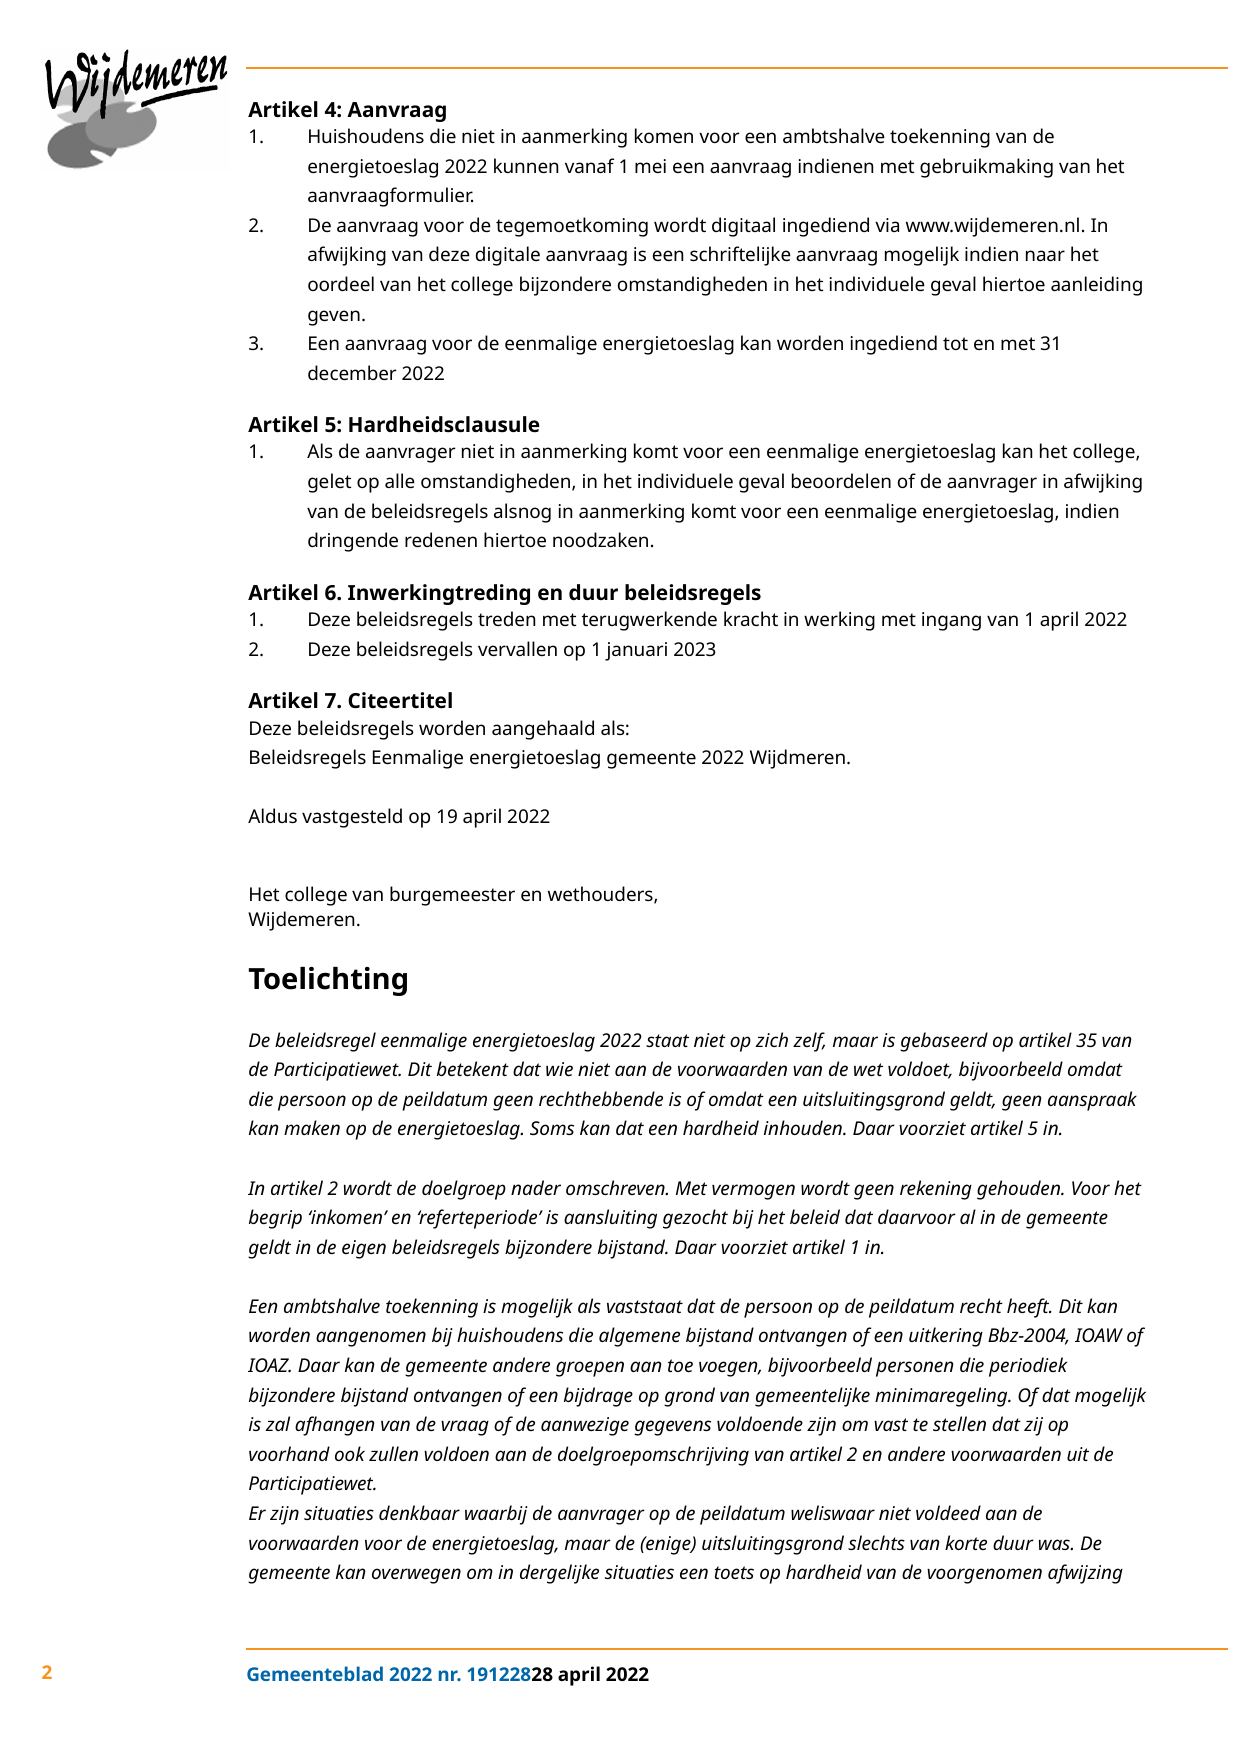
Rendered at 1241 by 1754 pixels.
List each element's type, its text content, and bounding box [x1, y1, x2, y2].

text Wijdemeren. [248, 906, 1152, 932]
text De beleidsregel eenmalige energietoeslag 2022 staat niet op zich zelf, maar is gebaseerd op artikel 35 van de Participatiewet. Dit betekent dat wie niet aan de voorwaarden van de wet voldoet, bijvoorbeeld omdat die persoon op de peildatum geen rechthebbende is of omdat een uitsluitingsgrond geldt, geen aanspraak kan maken op de energietoeslag. Soms kan dat een hardheid inhouden. Daar voorziet artikel 5 in. [248, 1027, 1152, 1141]
text Er zijn situaties denkbaar waarbij de aanvrager op de peildatum weliswaar niet voldeed aan de voorwaarden voor de energietoeslag, maar de (enige) uitsluitingsgrond slechts van korte duur was. De gemeente kan overwegen om in dergelijke situaties een toets op hardheid van de voorgenomen afwijzing [248, 1500, 1152, 1585]
text Artikel 4: Aanvraag [248, 95, 1152, 123]
text Aldus vastgesteld op 19 april 2022 [248, 803, 1152, 829]
list Een aanvraag voor de eenmalige energietoeslag kan worden ingediend tot en met 31 december 2022 [248, 330, 1152, 386]
list Deze beleidsregels treden met terugwerkende kracht in werking met ingang van 1 april 2022 [248, 606, 1152, 632]
list De aanvraag voor de tegemoetkoming wordt digitaal ingediend via www.wijdemeren.nl. In afwijking van deze digitale aanvraag is een schriftelijke aanvraag mogelijk indien naar het oordeel van het college bijzondere omstandigheden in het individuele geval hiertoe aanleiding geven. [248, 212, 1152, 326]
list Deze beleidsregels vervallen op 1 januari 2023 [248, 636, 1152, 662]
text Beleidsregels Eenmalige energietoeslag gemeente 2022 Wijdmeren. [248, 744, 1152, 770]
text In artikel 2 wordt de doelgroep nader omschreven. Met vermogen wordt geen rekening gehouden. Voor het begrip ‘inkomen’ en ‘referteperiode’ is aansluiting gezocht bij het beleid dat daarvoor al in de gemeente geldt in de eigen beleidsregels bijzondere bijstand. Daar voorziet artikel 1 in. [248, 1175, 1152, 1259]
text Toelichting [248, 958, 1152, 998]
text Het college van burgemeester en wethouders, [248, 881, 1152, 906]
list Huishoudens die niet in aanmerking komen voor een ambtshalve toekenning van de energietoeslag 2022 kunnen vanaf 1 mei een aanvraag indienen met gebruikmaking van het aanvraagformulier. [248, 123, 1152, 208]
text Artikel 6. Inwerkingtreding en duur beleidsregels [248, 578, 1152, 606]
picture [41, 47, 231, 172]
text Artikel 5: Hardheidsclausule [248, 410, 1152, 439]
text Artikel 7. Citeertitel [248, 686, 1152, 715]
list Als de aanvrager niet in aanmerking komt voor een eenmalige energietoeslag kan het college, gelet op alle omstandigheden, in het individuele geval beoordelen of de aanvrager in afwijking van de beleidsregels alsnog in aanmerking komt voor een eenmalige energietoeslag, indien dringende redenen hiertoe noodzaken. [248, 439, 1152, 553]
text Deze beleidsregels worden aangehaald als: [248, 715, 1152, 741]
text Een ambtshalve toekenning is mogelijk als vaststaat dat de persoon op de peildatum recht heeft. Dit kan worden aangenomen bij huishoudens die algemene bijstand ontvangen of een uitkering Bbz-2004, IOAW of IOAZ. Daar kan de gemeente andere groepen aan toe voegen, bijvoorbeeld personen die periodiek bijzondere bijstand ontvangen of een bijdrage op grond van gemeentelijke minimaregeling. Of dat mogelijk is zal afhangen van de vraag of de aanwezige gegevens voldoende zijn om vast te stellen dat zij op voorhand ook zullen voldoen aan de doelgroepomschrijving van artikel 2 en andere voorwaarden uit de Participatiewet. [248, 1293, 1152, 1496]
